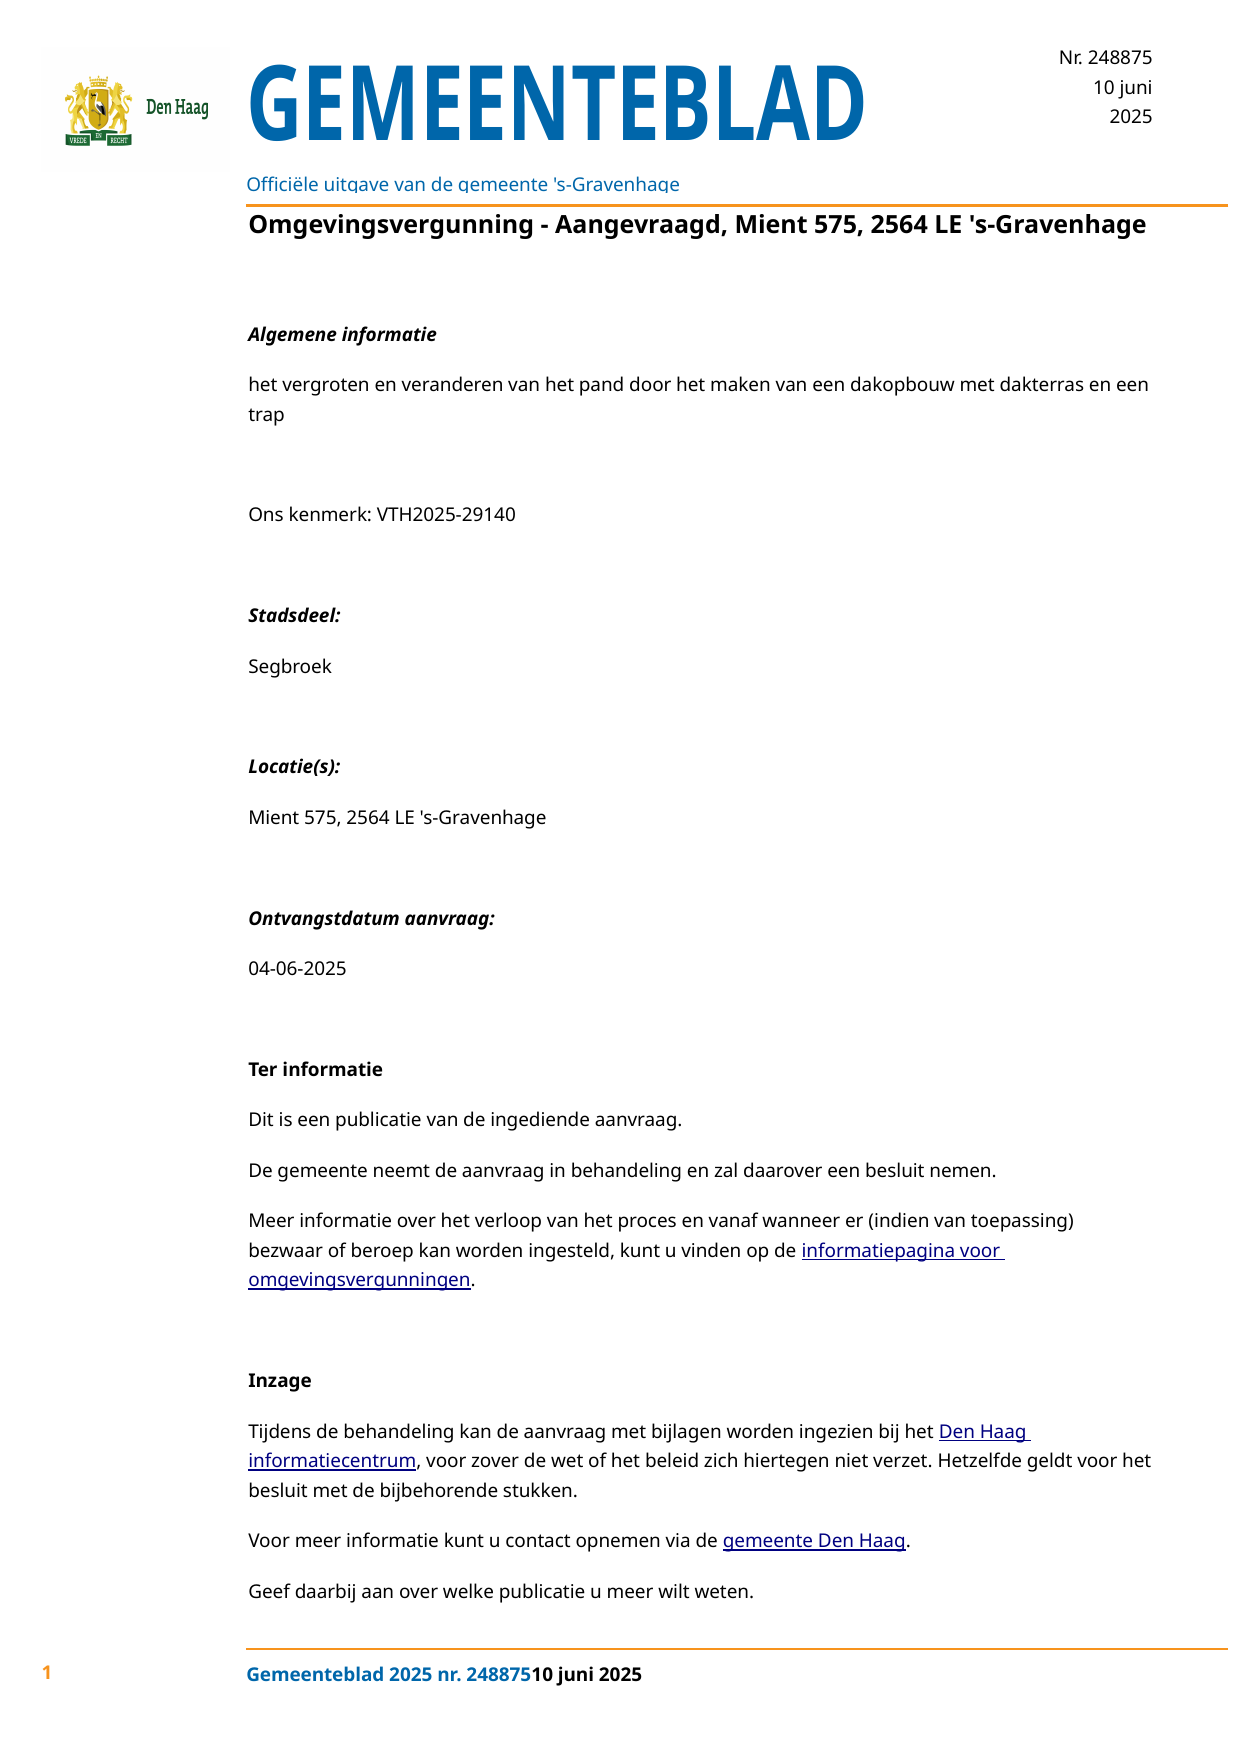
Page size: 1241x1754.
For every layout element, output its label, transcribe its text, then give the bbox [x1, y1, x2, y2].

text Tijdens de behandeling kan de aanvraag met bijlagen worden ingezien bij het Den Haag informatiecentrum, voor zover de wet of het beleid zich hiertegen niet verzet. Hetzelfde geldt voor het besluit met de bijbehorende stukken. [248, 1418, 1152, 1503]
text Mient 575, 2564 LE 's-Gravenhage [248, 804, 1152, 830]
text Segbroek [248, 653, 1152, 678]
text Ontvangstdatum aanvraag: [248, 905, 1152, 931]
text Omgevingsvergunning - Aangevraagd, Mient 575, 2564 LE 's-Gravenhage [248, 207, 1152, 241]
text De gemeente neemt de aanvraag in behandeling en zal daarover een besluit nemen. [248, 1157, 1152, 1183]
text het vergroten en veranderen van het pand door het maken van een dakopbouw met dakterras en een trap [248, 371, 1152, 426]
text Inzage [248, 1367, 1152, 1393]
text Geef daarbij aan over welke publicatie u meer wilt weten. [248, 1578, 1152, 1603]
text Meer informatie over het verloop van het proces en vanaf wanneer er (indien van toepassing) bezwaar of beroep kan worden ingesteld, kunt u vinden op de informatiepagina voor omgevingsvergunningen. [248, 1207, 1152, 1292]
text 04-06-2025 [248, 955, 1152, 981]
text Ter informatie [248, 1056, 1152, 1082]
text Ons kenmerk: VTH2025-29140 [248, 502, 1152, 527]
text Dit is een publicatie van de ingediende aanvraag. [248, 1107, 1152, 1132]
text Stadsdeel: [248, 602, 1152, 628]
text Voor meer informatie kunt u contact opnemen via de gemeente Den Haag. [248, 1527, 1152, 1553]
picture [41, 47, 231, 172]
text Locatie(s): [248, 754, 1152, 779]
text Algemene informatie [248, 321, 1152, 346]
